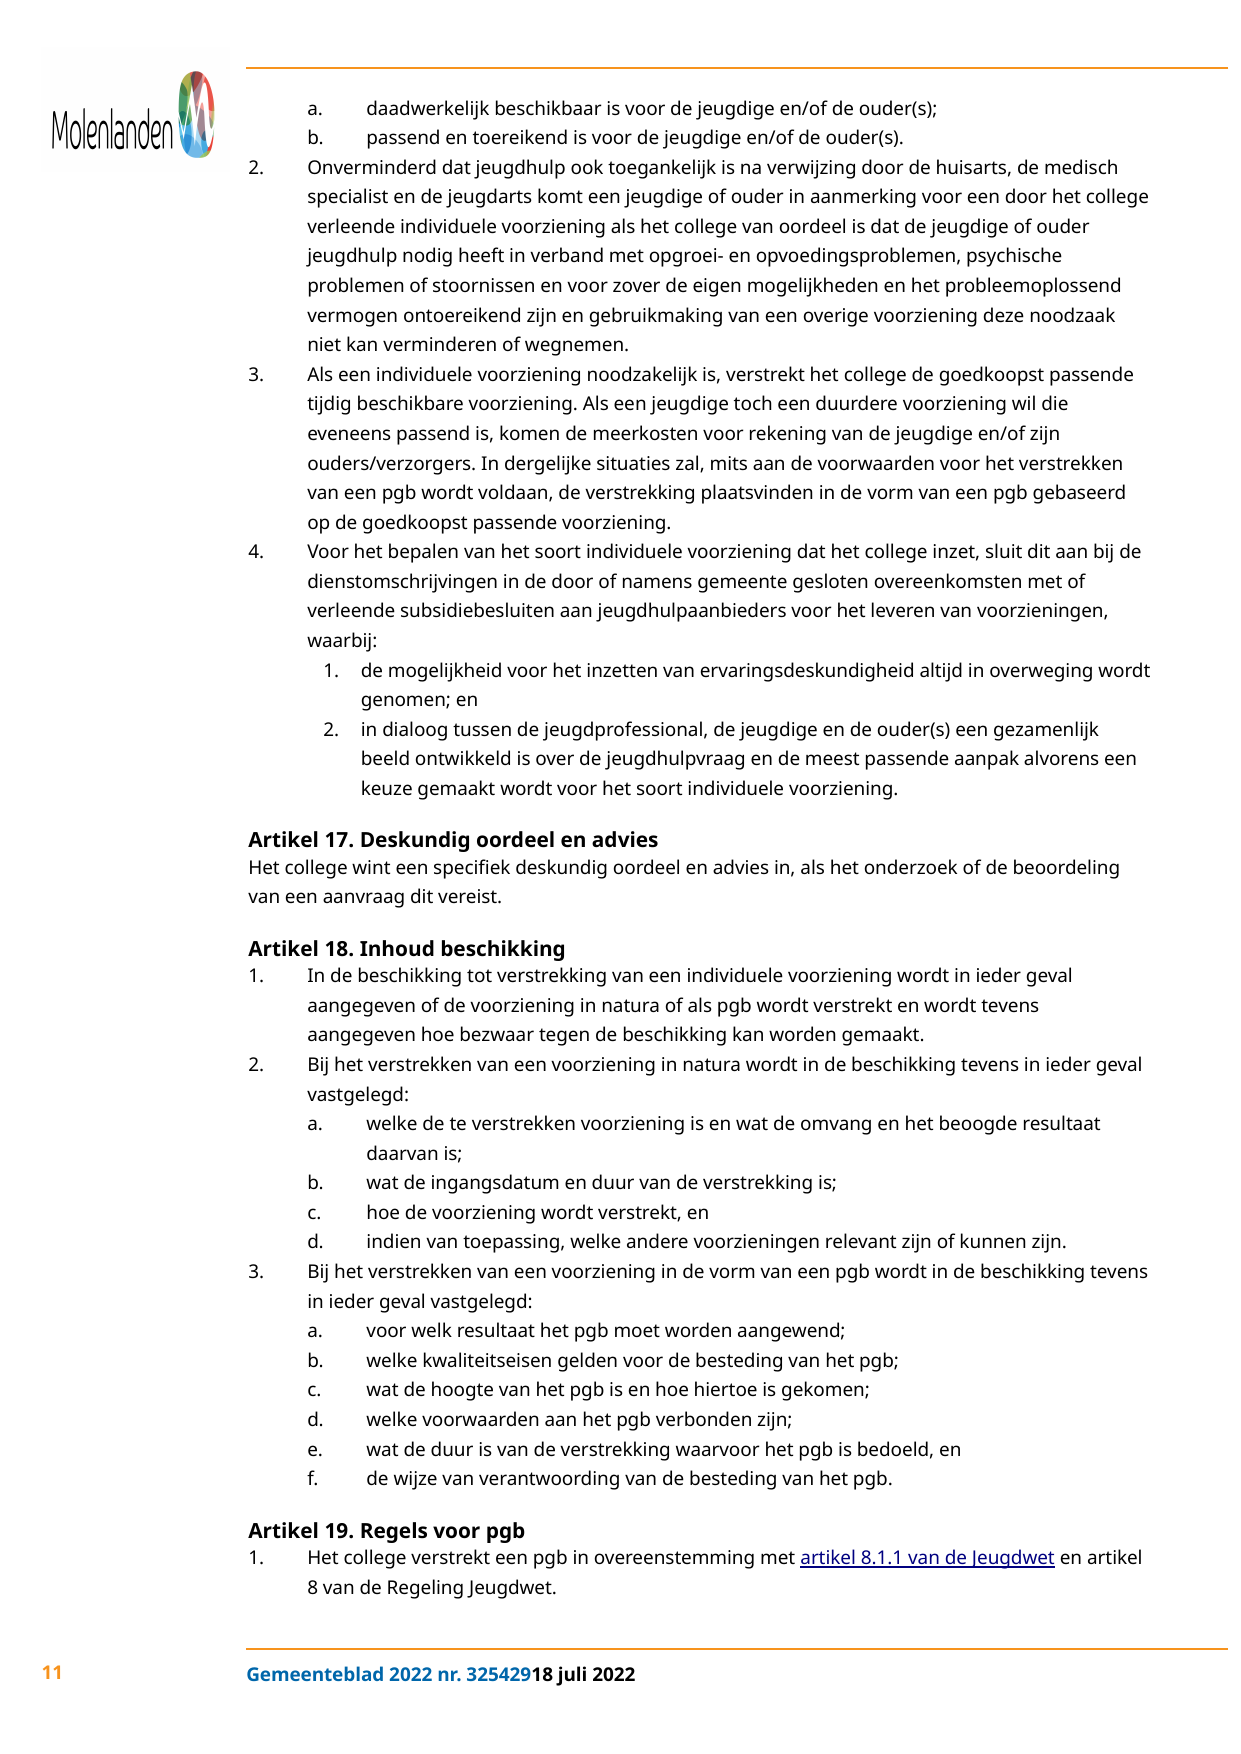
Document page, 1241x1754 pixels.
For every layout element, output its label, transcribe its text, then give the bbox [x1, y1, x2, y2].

list Onverminderd dat jeugdhulp ook toegankelijk is na verwijzing door de huisarts, de medisch specialist en de jeugdarts komt een jeugdige of ouder in aanmerking voor een door het college verleende individuele voorziening als het college van oordeel is dat de jeugdige of ouder jeugdhulp nodig heeft in verband met opgroei- en opvoedingsproblemen, psychische problemen of stoornissen en voor zover de eigen mogelijkheden en het probleemoplossend vermogen ontoereikend zijn en gebruikmaking van een overige voorziening deze noodzaak niet kan verminderen of wegnemen. [248, 154, 1152, 357]
list wat de duur is van de verstrekking waarvoor het pgb is bedoeld, en [307, 1436, 1152, 1462]
list hoe de voorziening wordt verstrekt, en [307, 1199, 1152, 1225]
text Artikel 17. Deskundig oordeel en advies [248, 826, 1152, 854]
text Artikel 18. Inhoud beschikking [248, 934, 1152, 962]
list Voor het bepalen van het soort individuele voorziening dat het college inzet, sluit dit aan bij de dienstomschrijvingen in de door of namens gemeente gesloten overeenkomsten met of verleende subsidiebesluiten aan jeugdhulpaanbieders voor het leveren van voorzieningen, waarbij: [248, 538, 1152, 653]
list In de beschikking tot verstrekking van een individuele voorziening wordt in ieder geval aangegeven of de voorziening in natura of als pgb wordt verstrekt en wordt tevens aangegeven hoe bezwaar tegen de beschikking kan worden gemaakt. [248, 962, 1152, 1047]
list in dialoog tussen de jeugdprofessional, de jeugdige en de ouder(s) een gezamenlijk beeld ontwikkeld is over de jeugdhulpvraag en de meest passende aanpak alvorens een keuze gemaakt wordt voor het soort individuele voorziening. [323, 716, 1152, 801]
list indien van toepassing, welke andere voorzieningen relevant zijn of kunnen zijn. [307, 1229, 1152, 1254]
list welke de te verstrekken voorziening is en wat de omvang en het beoogde resultaat daarvan is; [307, 1110, 1152, 1166]
picture [41, 47, 231, 172]
list wat de ingangsdatum en duur van de verstrekking is; [307, 1169, 1152, 1195]
list daadwerkelijk beschikbaar is voor de jeugdige en/of de ouder(s); [307, 95, 1152, 121]
list voor welk resultaat het pgb moet worden aangewend; [307, 1317, 1152, 1343]
list Als een individuele voorziening noodzakelijk is, verstrekt het college de goedkoopst passende tijdig beschikbare voorziening. Als een jeugdige toch een duurdere voorziening wil die eveneens passend is, komen de meerkosten voor rekening van de jeugdige en/of zijn ouders/verzorgers. In dergelijke situaties zal, mits aan de voorwaarden voor het verstrekken van een pgb wordt voldaan, de verstrekking plaatsvinden in de vorm van een pgb gebaseerd op de goedkoopst passende voorziening. [248, 361, 1152, 535]
list Het college verstrekt een pgb in overeenstemming met artikel 8.1.1 van de Jeugdwet en artikel 8 van de Regeling Jeugdwet. [248, 1544, 1152, 1599]
list Bij het verstrekken van een voorziening in natura wordt in de beschikking tevens in ieder geval vastgelegd: [248, 1051, 1152, 1107]
list passend en toereikend is voor de jeugdige en/of de ouder(s). [307, 124, 1152, 150]
list wat de hoogte van het pgb is en hoe hiertoe is gekomen; [307, 1377, 1152, 1402]
list welke kwaliteitseisen gelden voor de besteding van het pgb; [307, 1347, 1152, 1373]
list de wijze van verantwoording van de besteding van het pgb. [307, 1465, 1152, 1491]
list de mogelijkheid voor het inzetten van ervaringsdeskundigheid altijd in overweging wordt genomen; en [323, 657, 1152, 712]
list welke voorwaarden aan het pgb verbonden zijn; [307, 1406, 1152, 1432]
list Bij het verstrekken van een voorziening in de vorm van een pgb wordt in de beschikking tevens in ieder geval vastgelegd: [248, 1258, 1152, 1314]
text Het college wint een specifiek deskundig oordeel en advies in, als het onderzoek of de beoordeling van een aanvraag dit vereist. [248, 854, 1152, 909]
text Artikel 19. Regels voor pgb [248, 1516, 1152, 1544]
